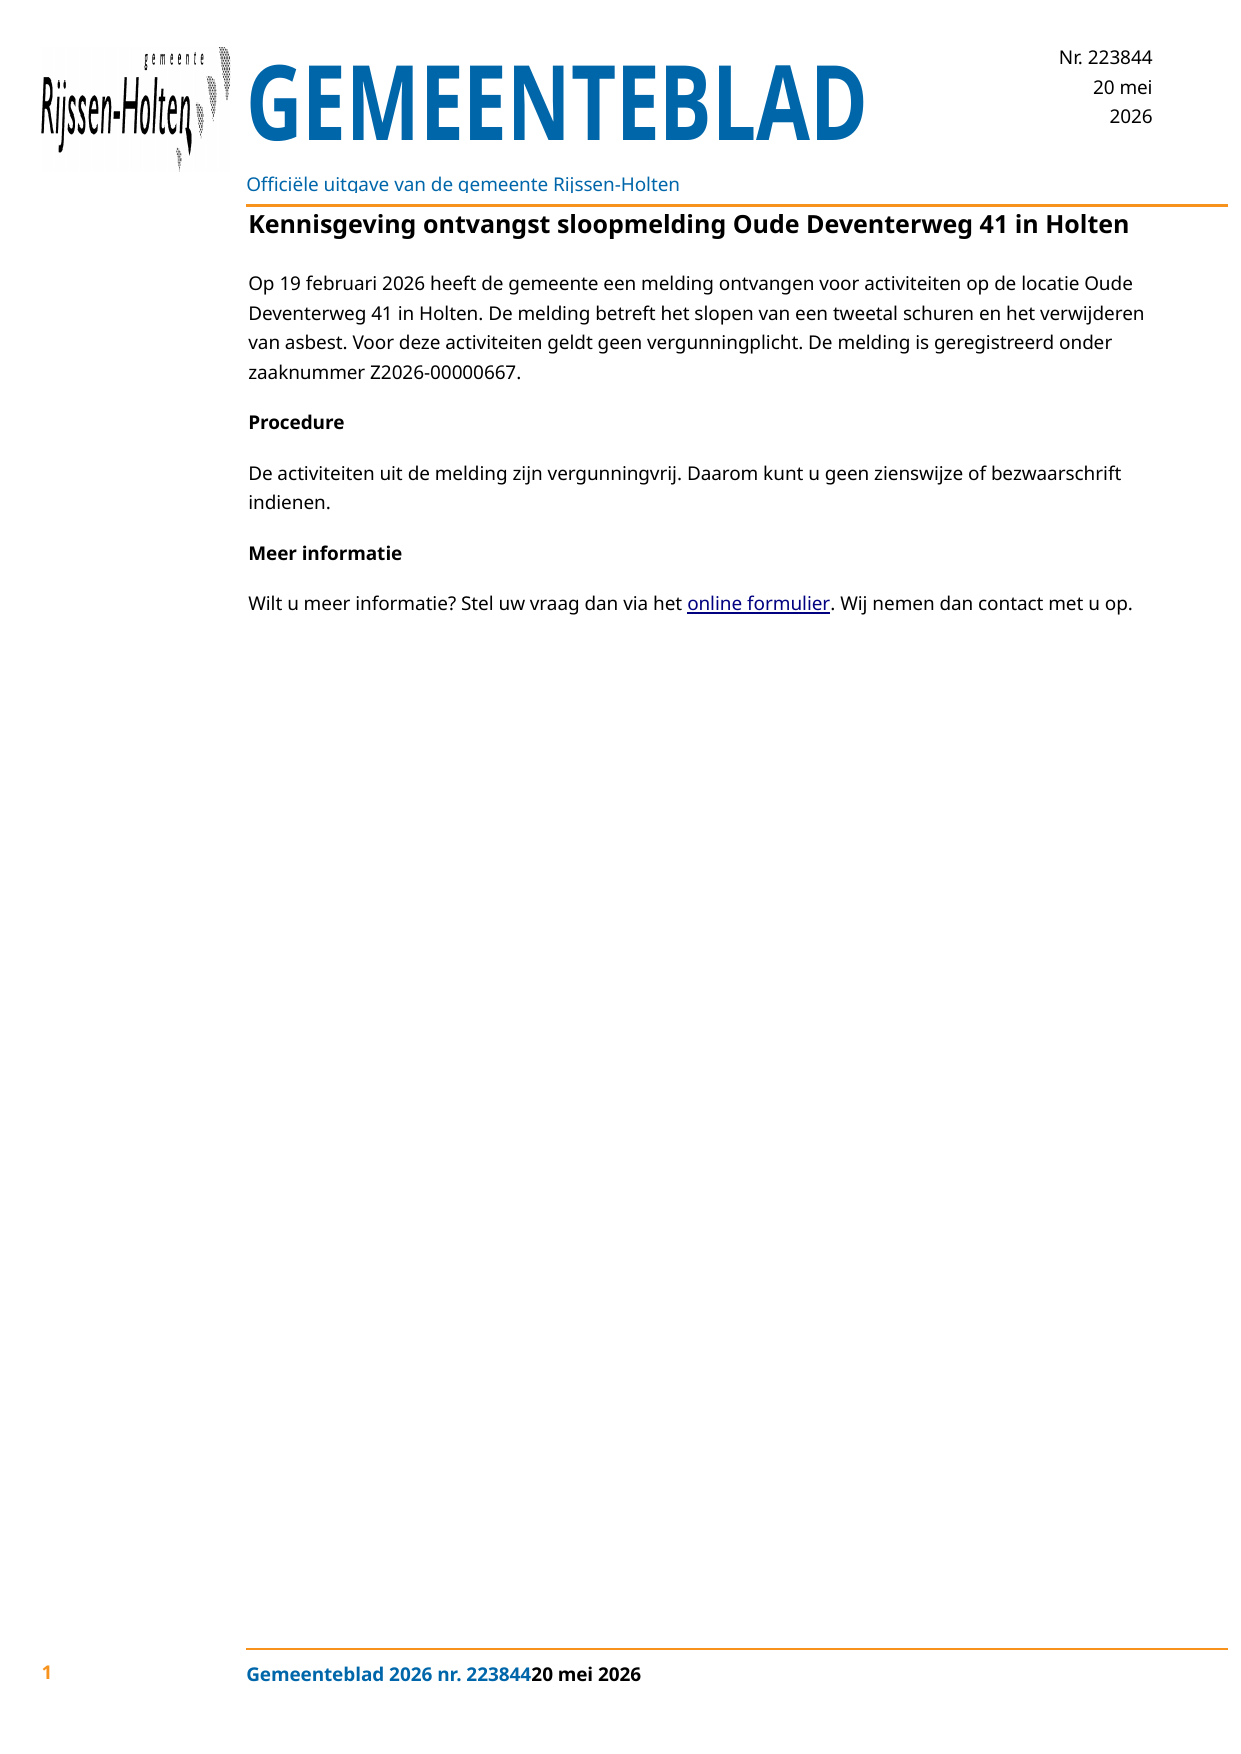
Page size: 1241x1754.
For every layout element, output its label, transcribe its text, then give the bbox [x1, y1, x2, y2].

text Meer informatie [248, 540, 1152, 566]
text De activiteiten uit de melding zijn vergunningvrij. Daarom kunt u geen zienswijze of bezwaarschrift indienen. [248, 460, 1152, 515]
text Procedure [248, 409, 1152, 435]
text Kennisgeving ontvangst sloopmelding Oude Deventerweg 41 in Holten [248, 207, 1152, 241]
text Op 19 februari 2026 heeft de gemeente een melding ontvangen voor activiteiten op de locatie Oude Deventerweg 41 in Holten. De melding betreft het slopen van een tweetal schuren en het verwijderen van asbest. Voor deze activiteiten geldt geen vergunningplicht. De melding is geregistreerd onder zaaknummer Z2026-00000667. [248, 270, 1152, 385]
text Wilt u meer informatie? Stel uw vraag dan via het online formulier. Wij nemen dan contact met u op. [248, 590, 1152, 616]
picture [41, 47, 231, 172]
